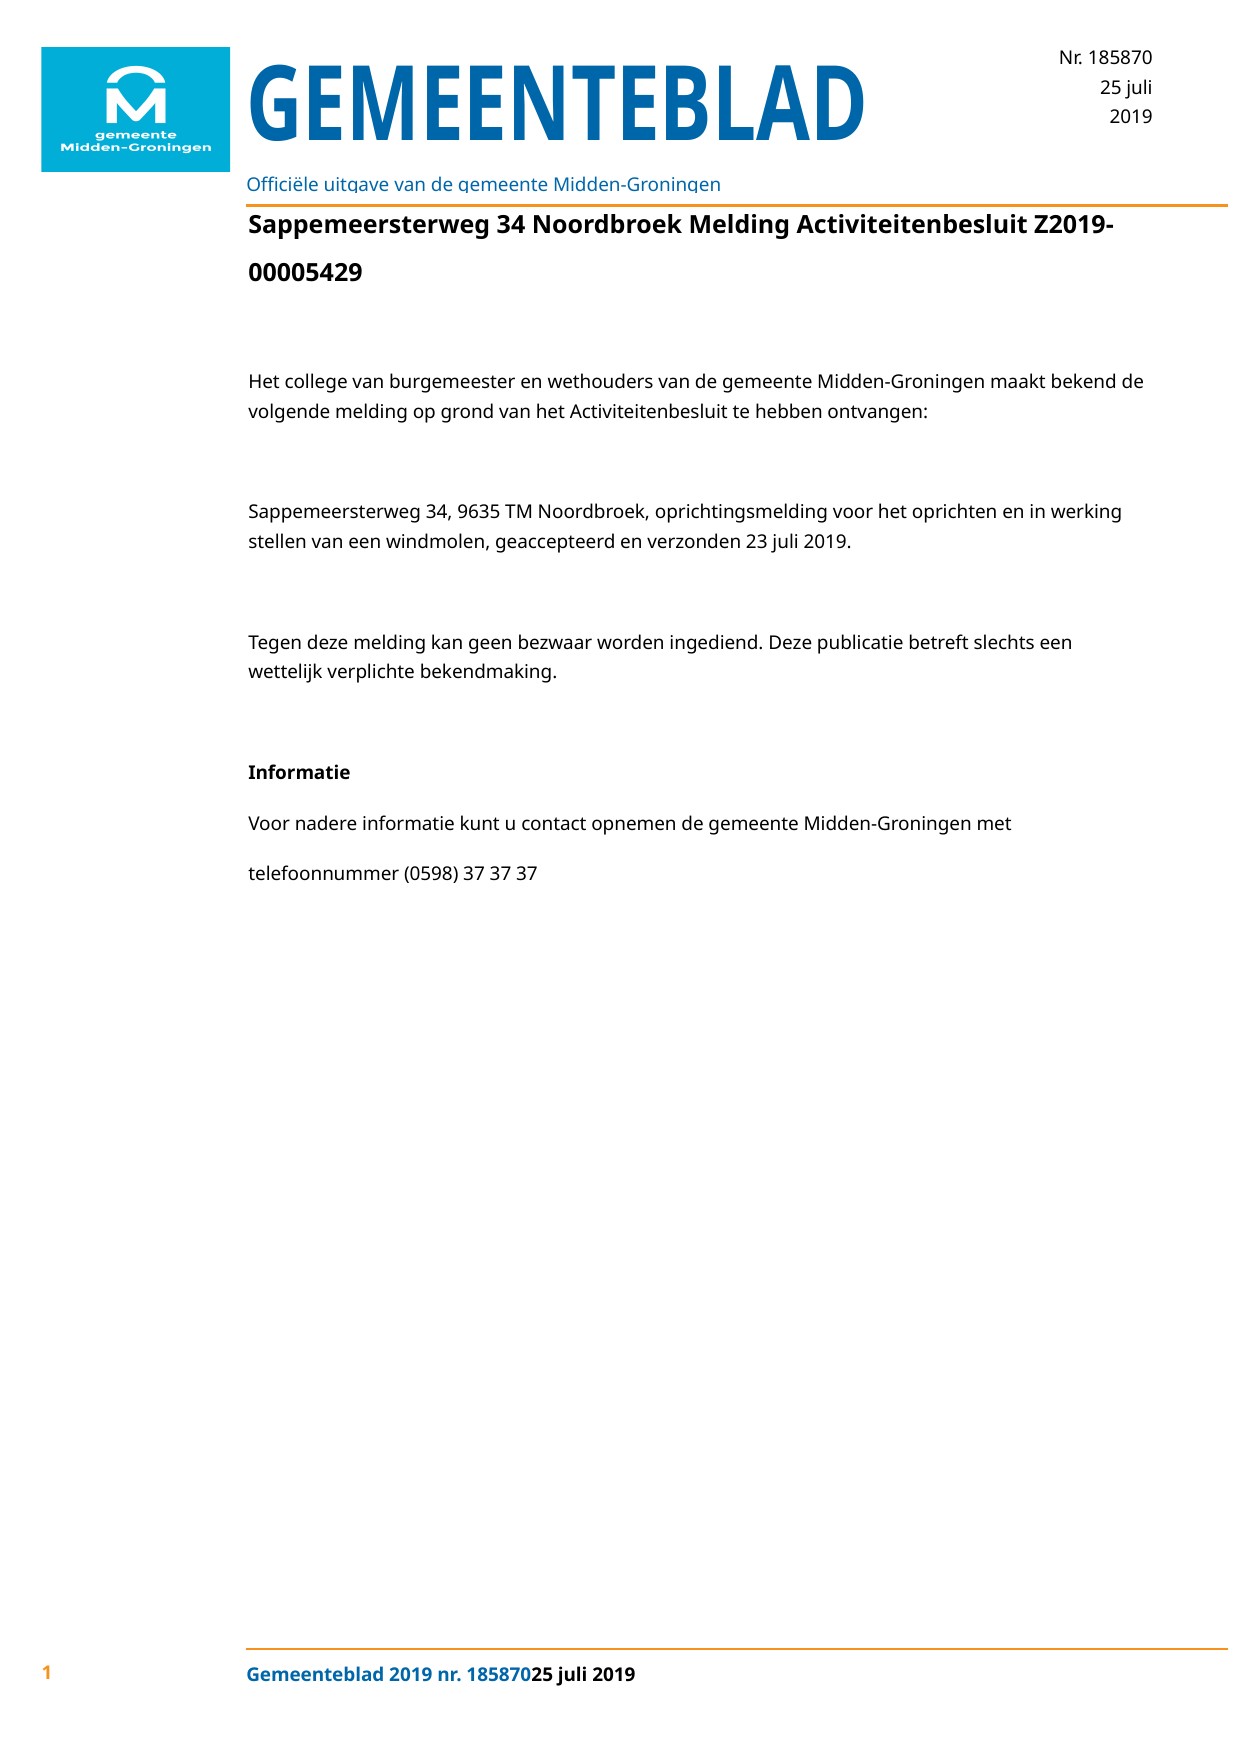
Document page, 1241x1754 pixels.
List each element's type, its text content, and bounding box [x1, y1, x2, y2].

picture [107, 89, 165, 122]
picture [184, 146, 190, 153]
text Sappemeersterweg 34 Noordbroek Melding Activiteitenbesluit Z2019-00005429 [248, 207, 1152, 288]
text Tegen deze melding kan geen bezwaar worden ingediend. Deze publicatie betreft slechts een wettelijk verplichte bekendmaking. [248, 629, 1152, 684]
picture [108, 66, 164, 82]
text Sappemeersterweg 34, 9635 TM Noordbroek, oprichtingsmelding voor het oprichten en in werking stellen van een windmolen, geaccepteerd en verzonden 23 juli 2019. [248, 499, 1152, 554]
text telefoonnummer (0598) 37 37 37 [248, 860, 1152, 886]
text Voor nadere informatie kunt u contact opnemen de gemeente Midden-Groningen met [248, 810, 1152, 836]
text Het college van burgemeester en wethouders van de gemeente Midden-Groningen maakt bekend de volgende melding op grond van het Activiteitenbesluit te hebben ontvangen: [248, 368, 1152, 424]
text Informatie [248, 759, 1152, 785]
